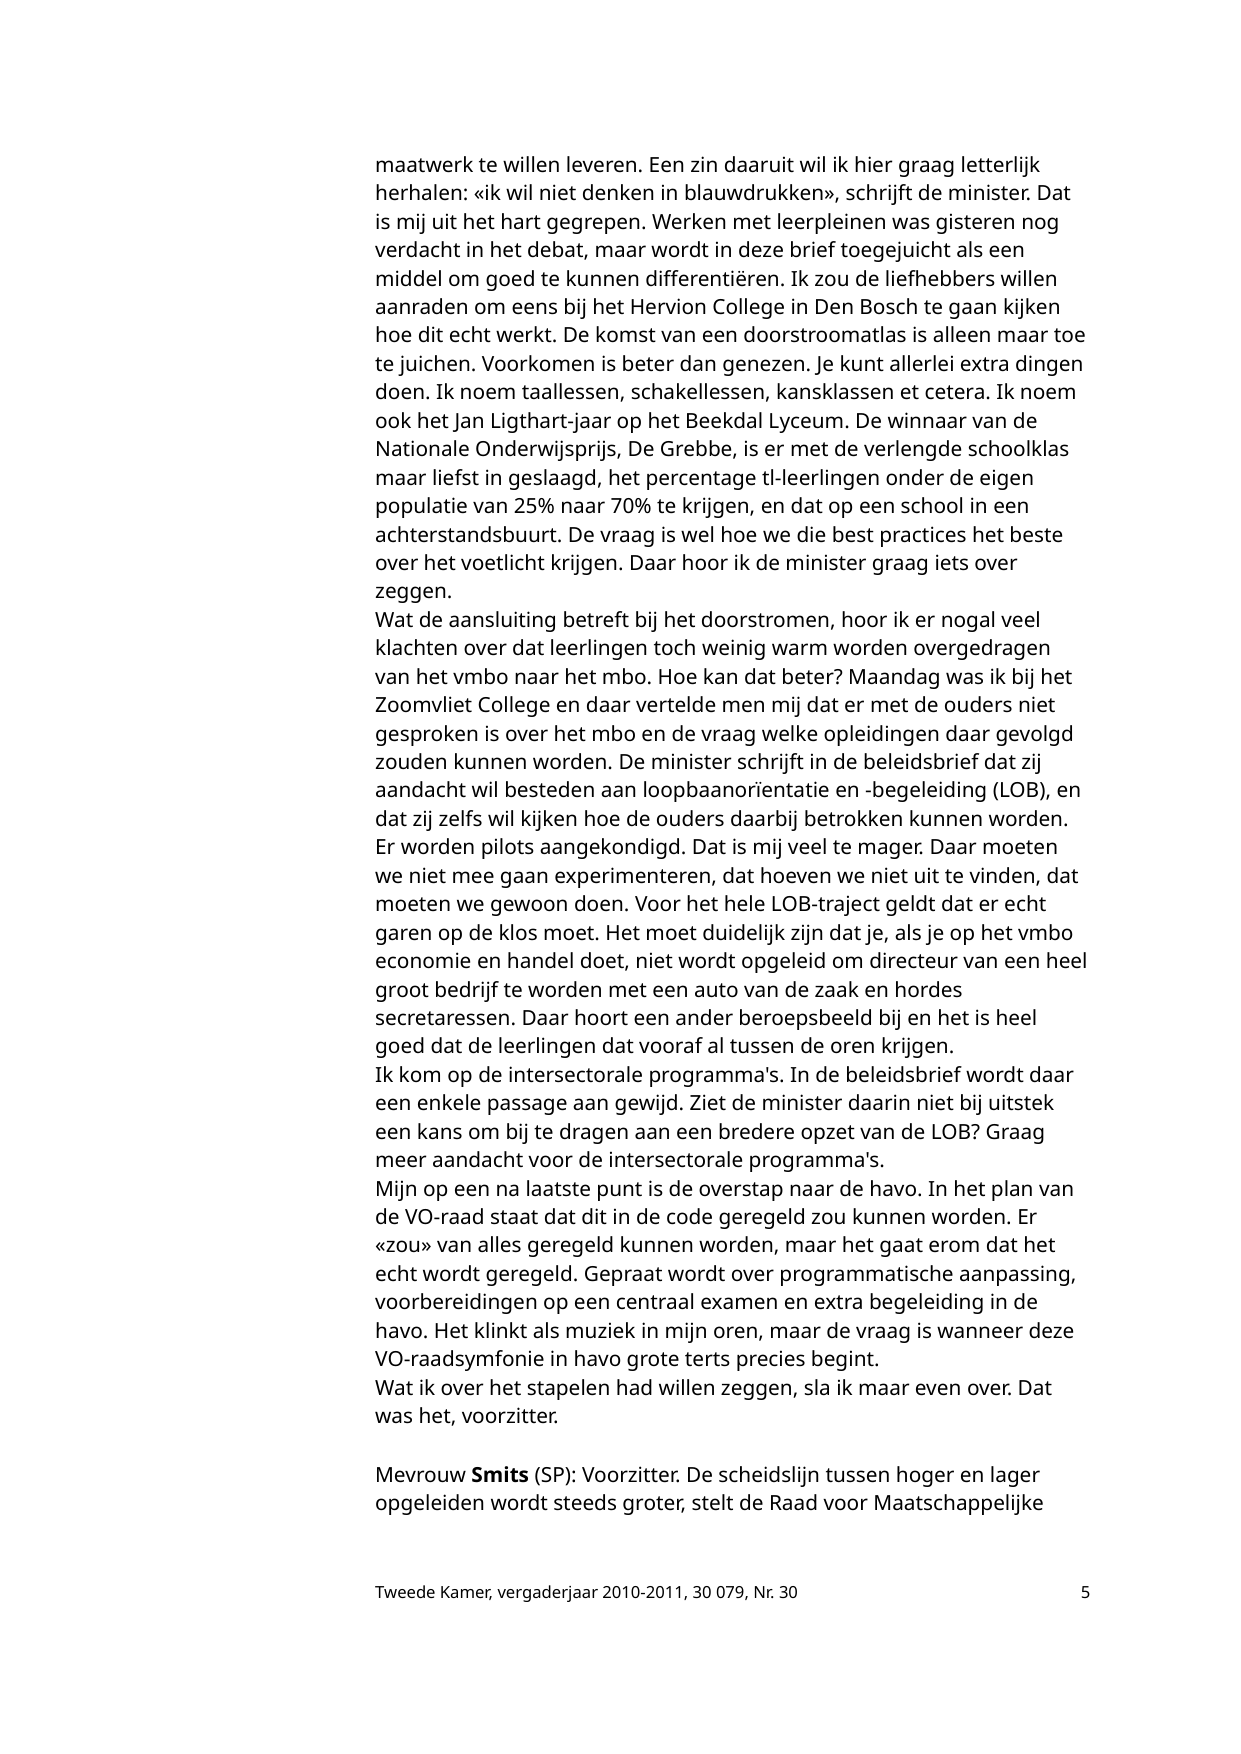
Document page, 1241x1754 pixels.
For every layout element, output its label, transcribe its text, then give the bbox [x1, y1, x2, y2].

text Wat de aansluiting betreft bij het doorstromen, hoor ik er nogal veel klachten over dat leerlingen toch weinig warm worden overgedragen van het vmbo naar het mbo. Hoe kan dat beter? Maandag was ik bij het Zoomvliet College en daar vertelde men mij dat er met de ouders niet gesproken is over het mbo en de vraag welke opleidingen daar gevolgd zouden kunnen worden. De minister schrijft in de beleidsbrief dat zij aandacht wil besteden aan loopbaanorïentatie en -begeleiding (LOB), en dat zij zelfs wil kijken hoe de ouders daarbij betrokken kunnen worden. Er worden pilots aangekondigd. Dat is mij veel te mager. Daar moeten we niet mee gaan experimenteren, dat hoeven we niet uit te vinden, dat moeten we gewoon doen. Voor het hele LOB-traject geldt dat er echt garen op de klos moet. Het moet duidelijk zijn dat je, als je op het vmbo economie en handel doet, niet wordt opgeleid om directeur van een heel groot bedrijf te worden met een auto van de zaak en hordes secretaressen. Daar hoort een ander beroepsbeeld bij en het is heel goed dat de leerlingen dat vooraf al tussen de oren krijgen. [375, 605, 1090, 1060]
text Mijn op een na laatste punt is de overstap naar de havo. In het plan van de VO-raad staat dat dit in de code geregeld zou kunnen worden. Er «zou» van alles geregeld kunnen worden, maar het gaat erom dat het echt wordt geregeld. Gepraat wordt over programmatische aanpassing, voorbereidingen op een centraal examen en extra begeleiding in de havo. Het klinkt als muziek in mijn oren, maar de vraag is wanneer deze VO-raadsymfonie in havo grote terts precies begint. [375, 1174, 1090, 1373]
text Ik kom op de intersectorale programma's. In de beleidsbrief wordt daar een enkele passage aan gewijd. Ziet de minister daarin niet bij uitstek een kans om bij te dragen aan een bredere opzet van de LOB? Graag meer aandacht voor de intersectorale programma's. [375, 1060, 1090, 1174]
text maatwerk te willen leveren. Een zin daaruit wil ik hier graag letterlijk herhalen: «ik wil niet denken in blauwdrukken», schrijft de minister. Dat is mij uit het hart gegrepen. Werken met leerpleinen was gisteren nog verdacht in het debat, maar wordt in deze brief toegejuicht als een middel om goed te kunnen differentiëren. Ik zou de liefhebbers willen aanraden om eens bij het Hervion College in Den Bosch te gaan kijken hoe dit echt werkt. De komst van een doorstroomatlas is alleen maar toe te juichen. Voorkomen is beter dan genezen. Je kunt allerlei extra dingen doen. Ik noem taallessen, schakellessen, kansklassen et cetera. Ik noem ook het Jan Ligthart-jaar op het Beekdal Lyceum. De winnaar van de Nationale Onderwijsprijs, De Grebbe, is er met de verlengde schoolklas maar liefst in geslaagd, het percentage tl-leerlingen onder de eigen populatie van 25% naar 70% te krijgen, en dat op een school in een achterstandsbuurt. De vraag is wel hoe we die best practices het beste over het voetlicht krijgen. Daar hoor ik de minister graag iets over zeggen. [375, 150, 1090, 605]
text Wat ik over het stapelen had willen zeggen, sla ik maar even over. Dat was het, voorzitter. [375, 1373, 1090, 1430]
text Mevrouw Smits (SP): Voorzitter. De scheidslijn tussen hoger en lager opgeleiden wordt steeds groter, stelt de Raad voor Maatschappelijke [375, 1460, 1090, 1517]
